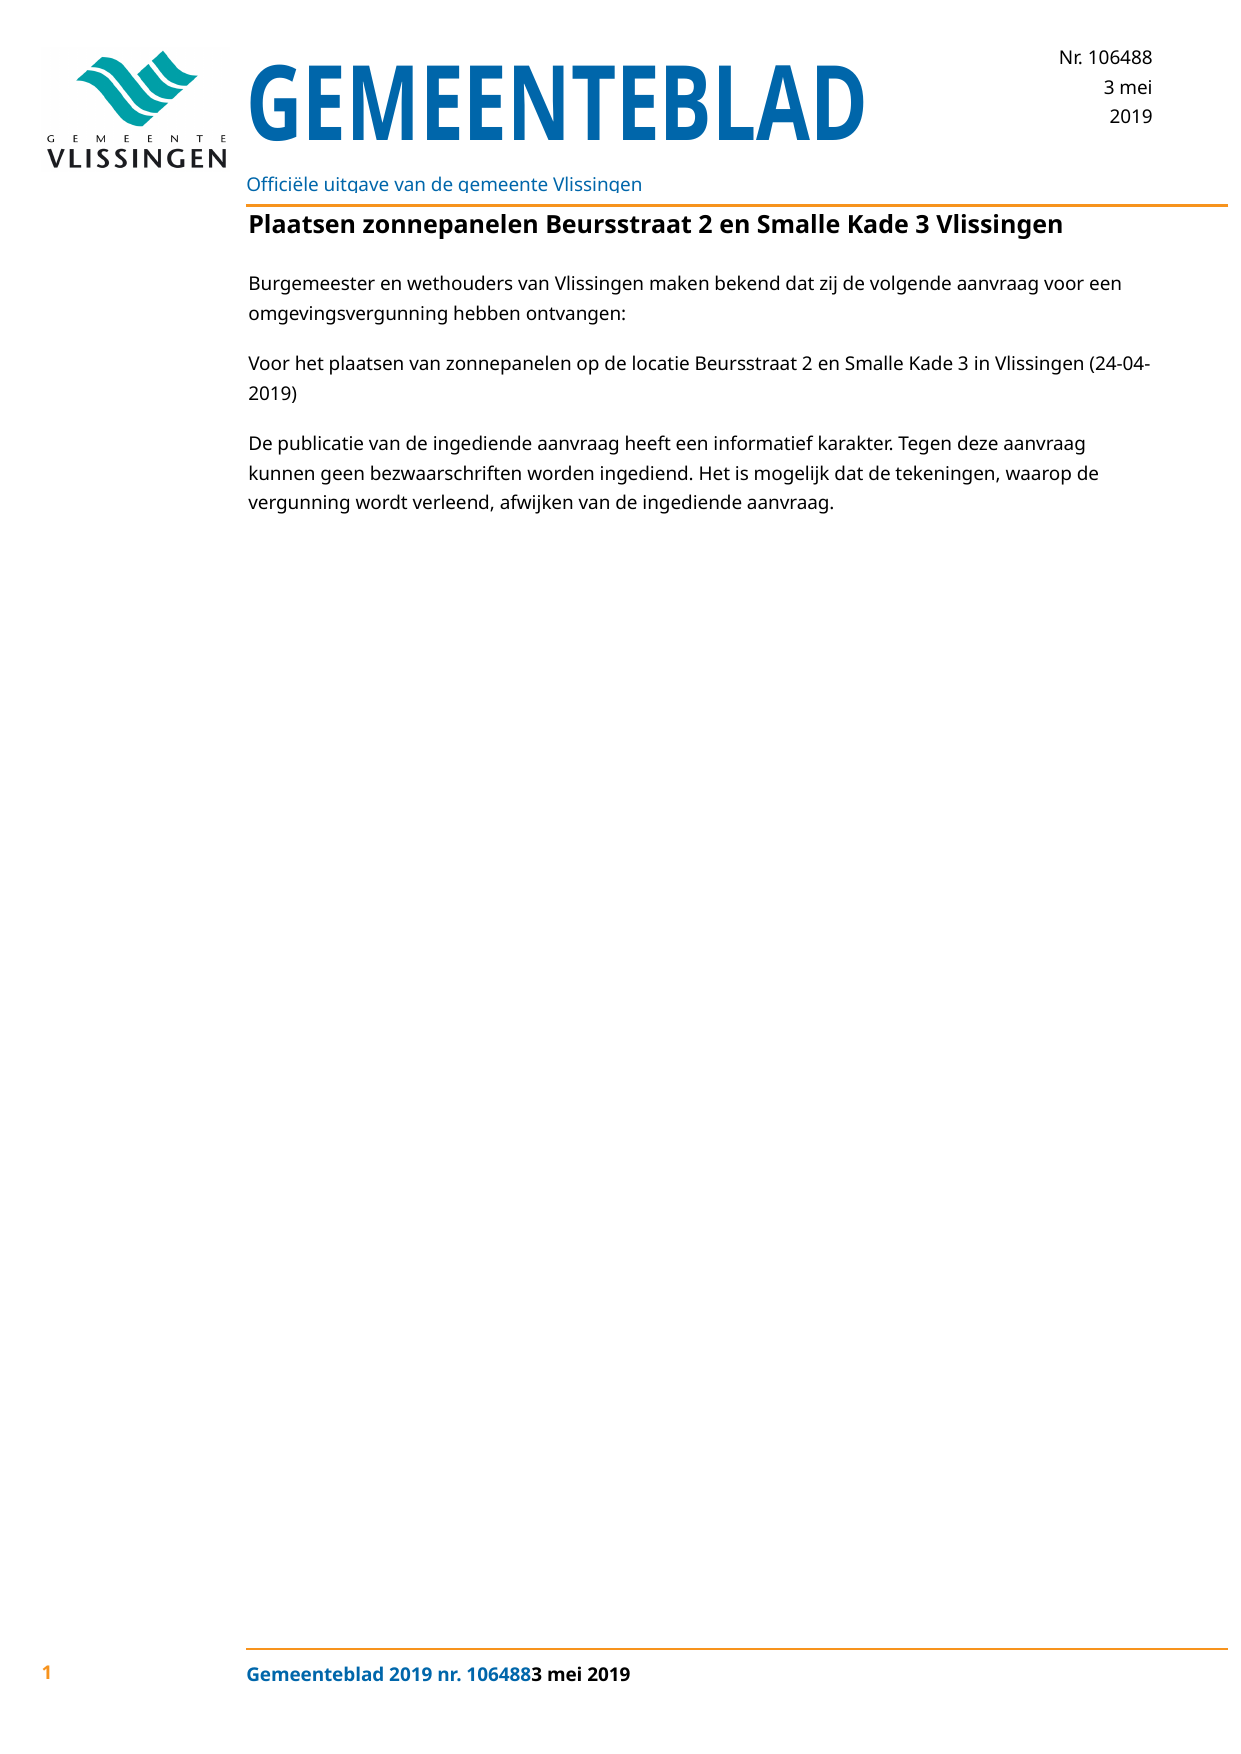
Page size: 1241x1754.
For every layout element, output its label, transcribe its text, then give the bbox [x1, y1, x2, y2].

text Burgemeester en wethouders van Vlissingen maken bekend dat zij de volgende aanvraag voor een omgevingsvergunning hebben ontvangen: [248, 270, 1152, 326]
text Plaatsen zonnepanelen Beursstraat 2 en Smalle Kade 3 Vlissingen [248, 207, 1152, 241]
picture [41, 47, 231, 172]
text Voor het plaatsen van zonnepanelen op de locatie Beursstraat 2 en Smalle Kade 3 in Vlissingen (24-04-2019) [248, 350, 1152, 406]
text De publicatie van de ingediende aanvraag heeft een informatief karakter. Tegen deze aanvraag kunnen geen bezwaarschriften worden ingediend. Het is mogelijk dat de tekeningen, waarop de vergunning wordt verleend, afwijken van de ingediende aanvraag. [248, 430, 1152, 515]
